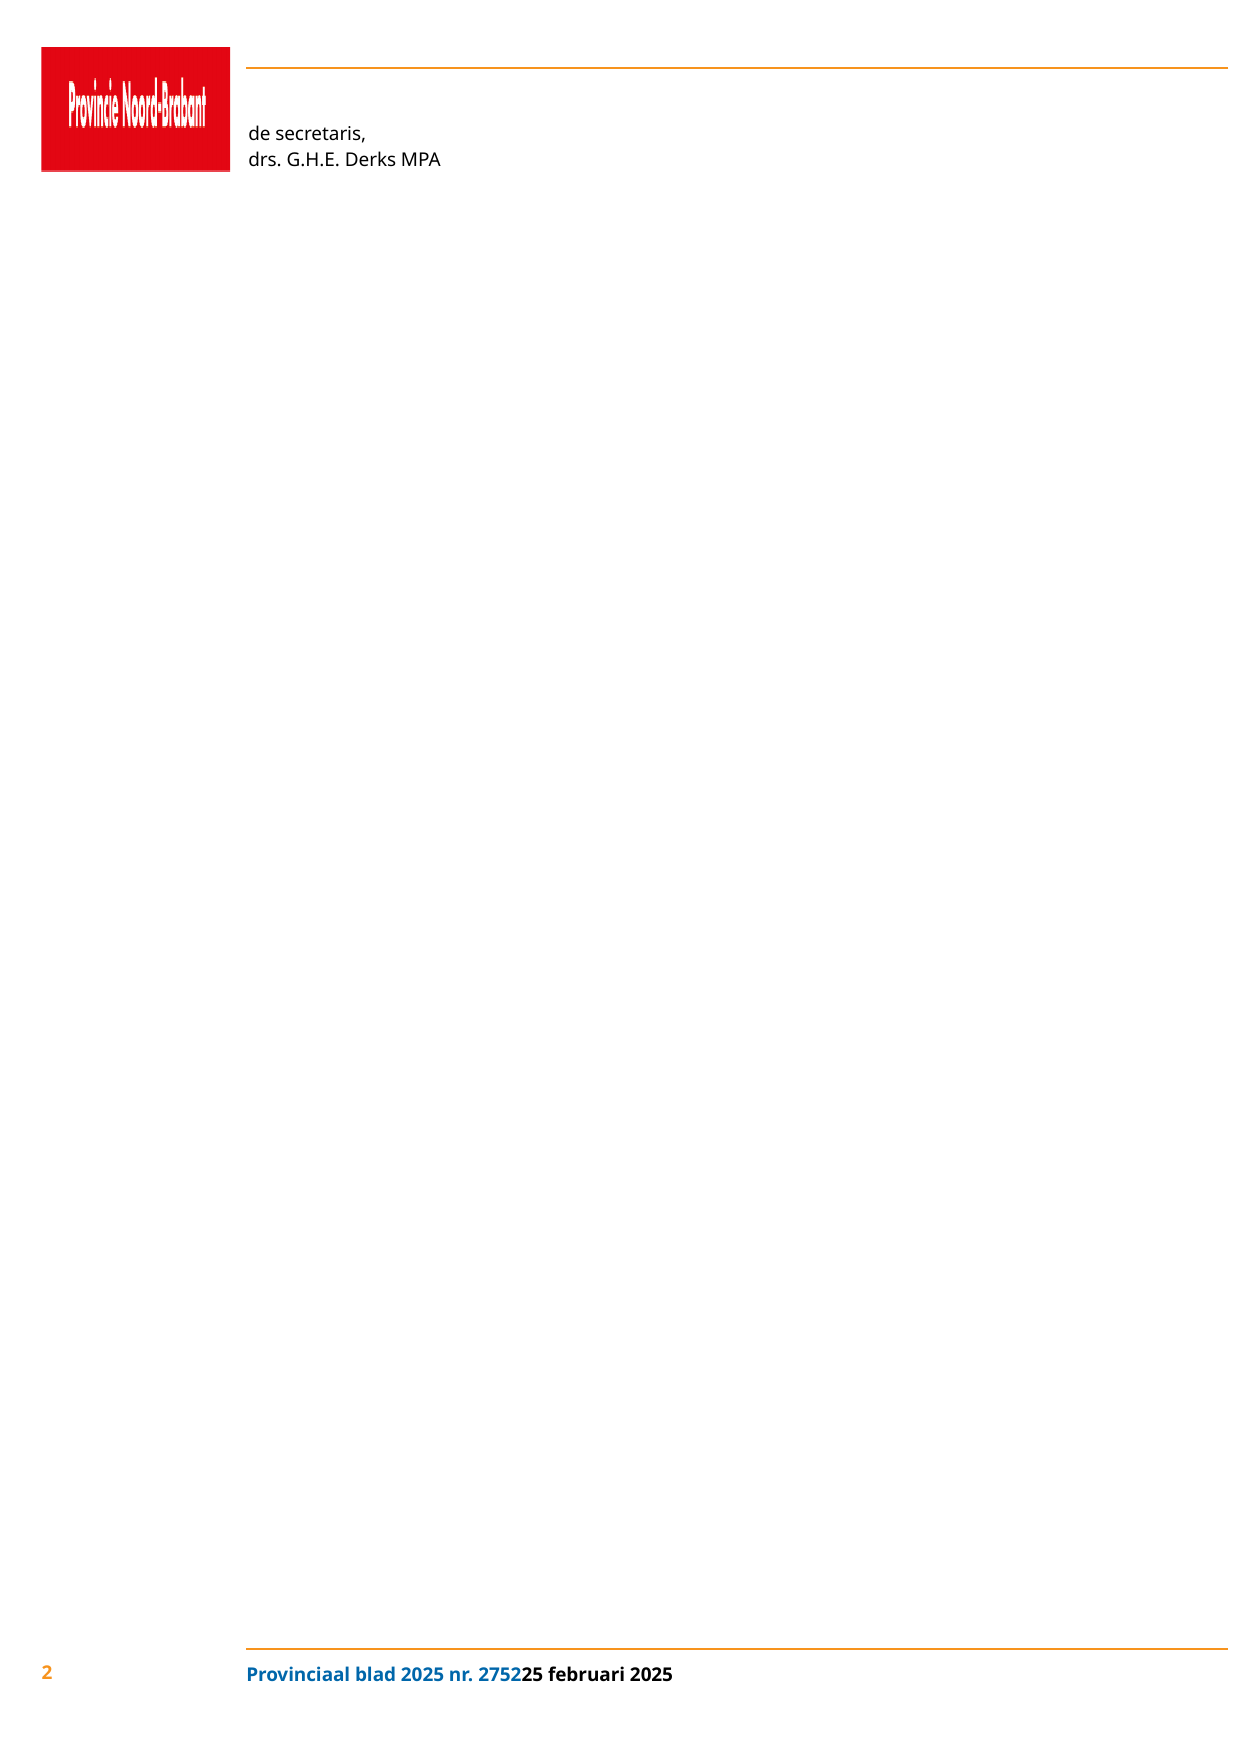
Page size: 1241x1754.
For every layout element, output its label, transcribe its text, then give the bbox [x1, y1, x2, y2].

text drs. G.H.E. Derks MPA [248, 146, 1152, 172]
picture [41, 47, 231, 172]
text de secretaris, [248, 121, 1152, 146]
